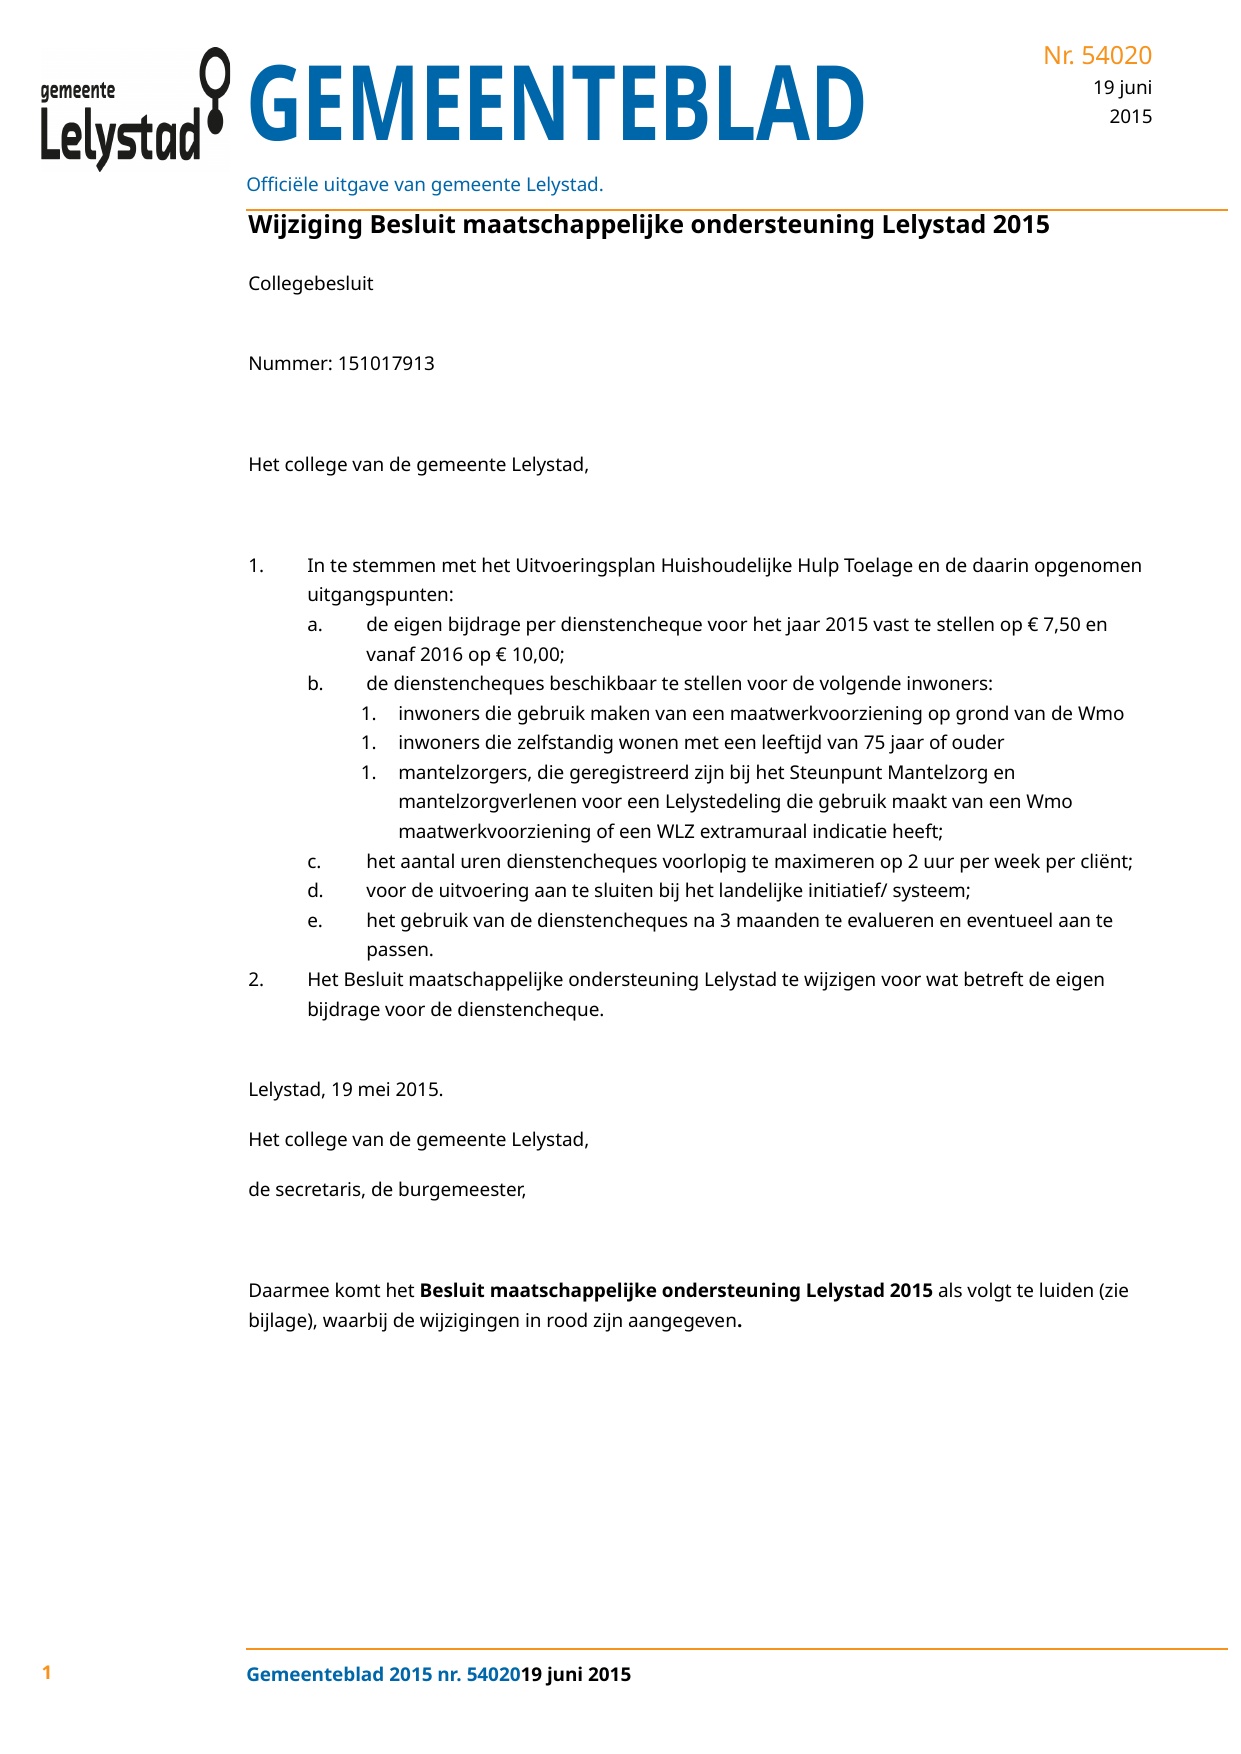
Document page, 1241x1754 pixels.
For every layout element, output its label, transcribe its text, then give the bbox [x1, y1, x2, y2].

list de eigen bijdrage per dienstencheque voor het jaar 2015 vast te stellen op € 7,50 en vanaf 2016 op € 10,00; [307, 611, 1152, 666]
text Collegebesluit [248, 270, 1152, 296]
text Het college van de gemeente Lelystad, [248, 451, 1152, 477]
list het gebruik van de dienstencheques na 3 maanden te evalueren en eventueel aan te passen. [307, 907, 1152, 962]
text Het college van de gemeente Lelystad, [248, 1126, 1152, 1152]
list de dienstencheques beschikbaar te stellen voor de volgende inwoners: [307, 670, 1152, 696]
text de secretaris, de burgemeester, [248, 1177, 1152, 1202]
list inwoners die gebruik maken van een maatwerkvoorziening op grond van de Wmo [361, 700, 1152, 726]
list uitgangspunten: [248, 582, 1152, 607]
text Nummer: 151017913 [248, 350, 1152, 376]
list het aantal uren dienstencheques voorlopig te maximeren op 2 uur per week per cliënt; [307, 848, 1152, 873]
list voor de uitvoering aan te sluiten bij het landelijke initiatief/ systeem; [307, 877, 1152, 903]
text Lelystad, 19 mei 2015. [248, 1076, 1152, 1101]
picture [41, 47, 231, 172]
list inwoners die zelfstandig wonen met een leeftijd van 75 jaar of ouder [361, 729, 1152, 755]
list In te stemmen met het Uitvoeringsplan Huishoudelijke Hulp Toelage en de daarin opgenomen [248, 552, 1152, 578]
list Het Besluit maatschappelijke ondersteuning Lelystad te wijzigen voor wat betreft de eigen bijdrage voor de dienstencheque. [248, 966, 1152, 1021]
list mantelzorgers, die geregistreerd zijn bij het Steunpunt Mantelzorg en mantelzorgverlenen voor een Lelystedeling die gebruik maakt van een Wmo maatwerkvoorziening of een WLZ extramuraal indicatie heeft; [361, 759, 1152, 844]
text Wijziging Besluit maatschappelijke ondersteuning Lelystad 2015 [248, 211, 1152, 241]
text Daarmee komt het Besluit maatschappelijke ondersteuning Lelystad 2015 als volgt te luiden (zie bijlage), waarbij de wijzigingen in rood zijn aangegeven. [248, 1277, 1152, 1333]
